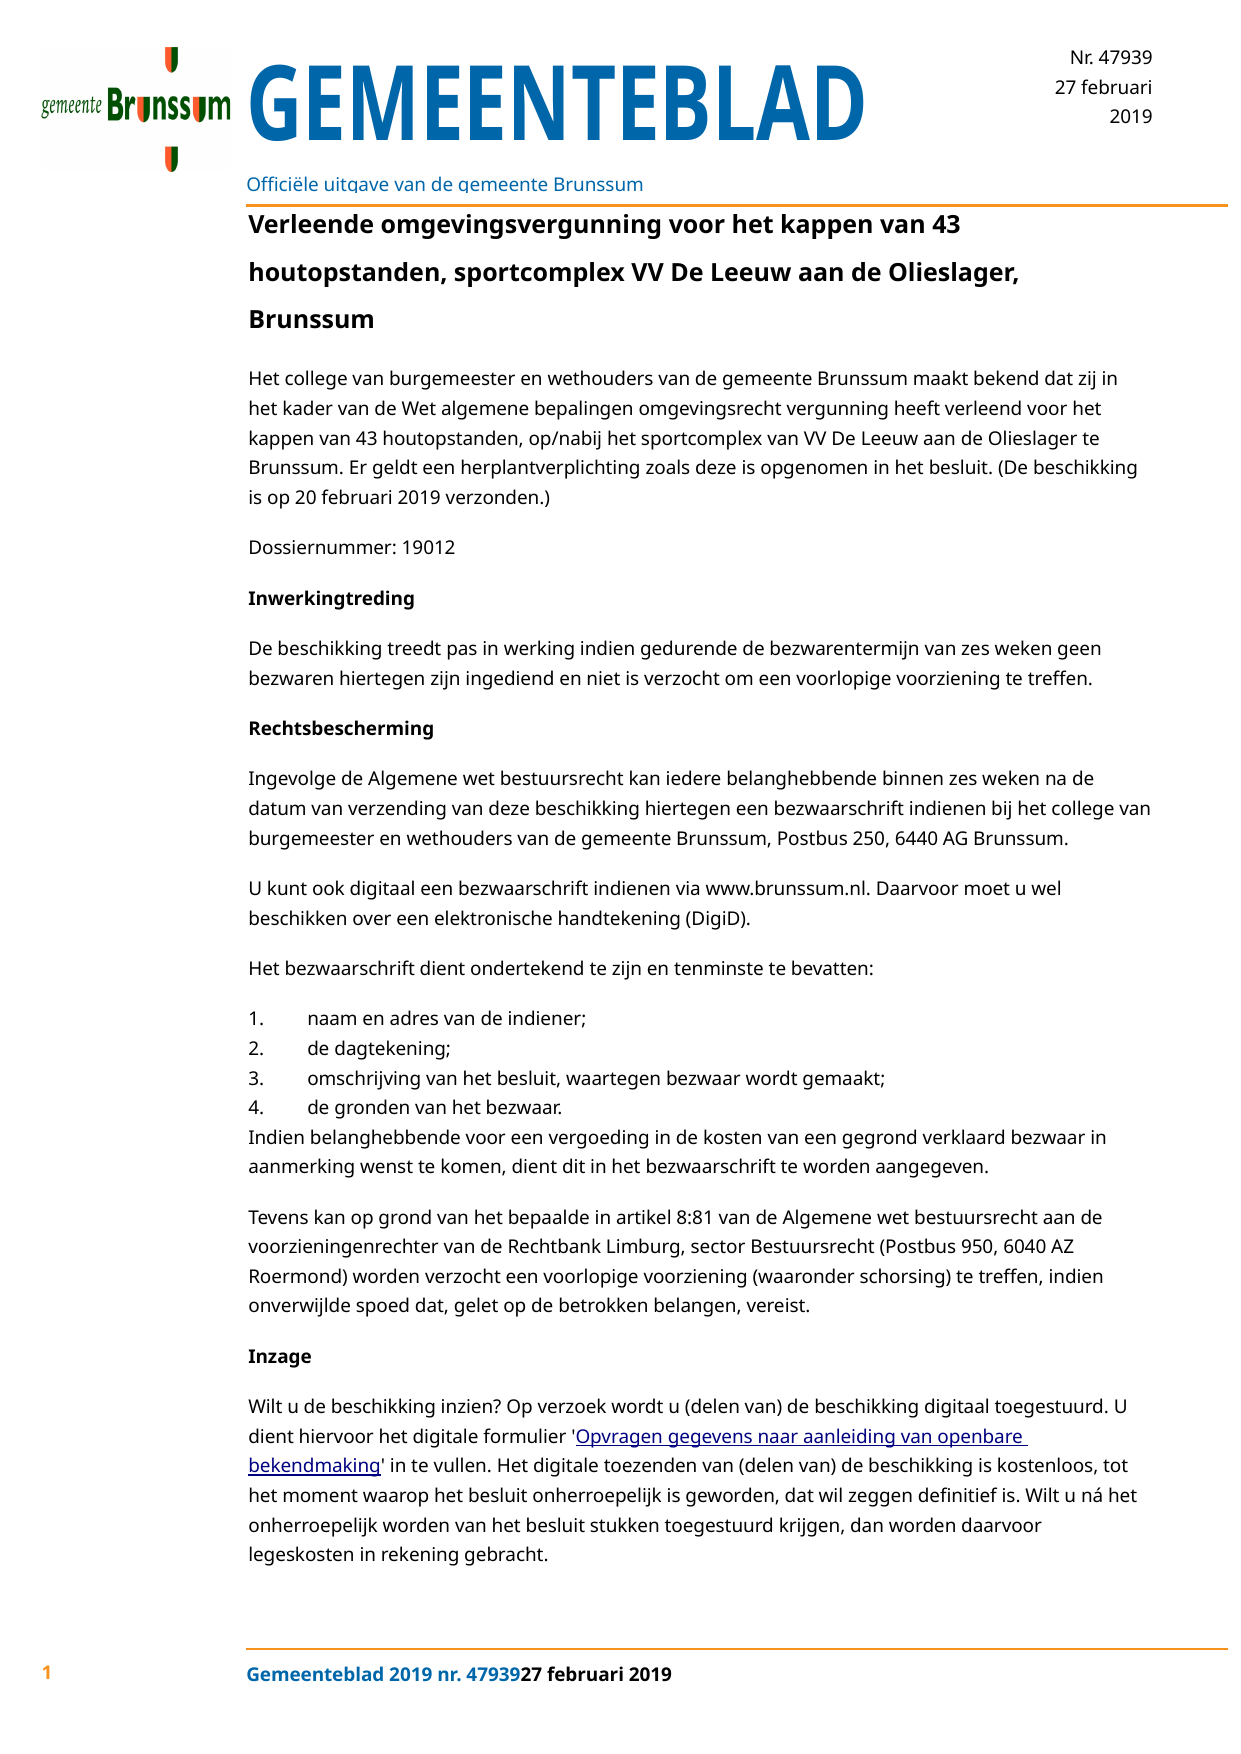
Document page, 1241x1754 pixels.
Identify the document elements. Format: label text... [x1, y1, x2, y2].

text Het bezwaarschrift dient ondertekend te zijn en tenminste te bevatten: [248, 955, 1152, 981]
list de dagtekening; [248, 1035, 1152, 1061]
text Tevens kan op grond van het bepaalde in artikel 8:81 van de Algemene wet bestuursrecht aan de voorzieningenrechter van de Rechtbank Limburg, sector Bestuursrecht (Postbus 950, 6040 AZ Roermond) worden verzocht een voorlopige voorziening (waaronder schorsing) te treffen, indien onverwijlde spoed dat, gelet op de betrokken belangen, vereist. [248, 1204, 1152, 1318]
text De beschikking treedt pas in werking indien gedurende de bezwarentermijn van zes weken geen bezwaren hiertegen zijn ingediend en niet is verzocht om een voorlopige voorziening te treffen. [248, 635, 1152, 690]
text Dossiernummer: 19012 [248, 534, 1152, 560]
text Ingevolge de Algemene wet bestuursrecht kan iedere belanghebbende binnen zes weken na de datum van verzending van deze beschikking hiertegen een bezwaarschrift indienen bij het college van burgemeester en wethouders van de gemeente Brunssum, Postbus 250, 6440 AG Brunssum. [248, 766, 1152, 850]
text Verleende omgevingsvergunning voor het kappen van 43 houtopstanden, sportcomplex VV De Leeuw aan de Olieslager, Brunssum [248, 207, 1152, 336]
text Inwerkingtreding [248, 585, 1152, 610]
text Indien belanghebbende voor een vergoeding in de kosten van een gegrond verklaard bezwaar in aanmerking wenst te komen, dient dit in het bezwaarschrift te worden aangegeven. [248, 1124, 1152, 1179]
text Het college van burgemeester en wethouders van de gemeente Brunssum maakt bekend dat zij in het kader van de Wet algemene bepalingen omgevingsrecht vergunning heeft verleend voor het kappen van 43 houtopstanden, op/nabij het sportcomplex van VV De Leeuw aan de Olieslager te Brunssum. Er geldt een herplantverplichting zoals deze is opgenomen in het besluit. (De beschikking is op 20 februari 2019 verzonden.) [248, 366, 1152, 509]
list omschrijving van het besluit, waartegen bezwaar wordt gemaakt; [248, 1065, 1152, 1090]
text Rechtsbescherming [248, 715, 1152, 741]
list naam en adres van de indiener; [248, 1006, 1152, 1031]
text U kunt ook digitaal een bezwaarschrift indienen via www.brunssum.nl. Daarvoor moet u wel beschikken over een elektronische handtekening (DigiD). [248, 875, 1152, 930]
picture [41, 47, 231, 172]
text Wilt u de beschikking inzien? Op verzoek wordt u (delen van) de beschikking digitaal toegestuurd. U dient hiervoor het digitale formulier 'Opvragen gegevens naar aanleiding van openbare bekendmaking' in te vullen. Het digitale toezenden van (delen van) de beschikking is kostenloos, tot het moment waarop het besluit onherroepelijk is geworden, dat wil zeggen definitief is. Wilt u ná het onherroepelijk worden van het besluit stukken toegestuurd krijgen, dan worden daarvoor legeskosten in rekening gebracht. [248, 1393, 1152, 1567]
list de gronden van het bezwaar. [248, 1094, 1152, 1120]
text Inzage [248, 1343, 1152, 1369]
